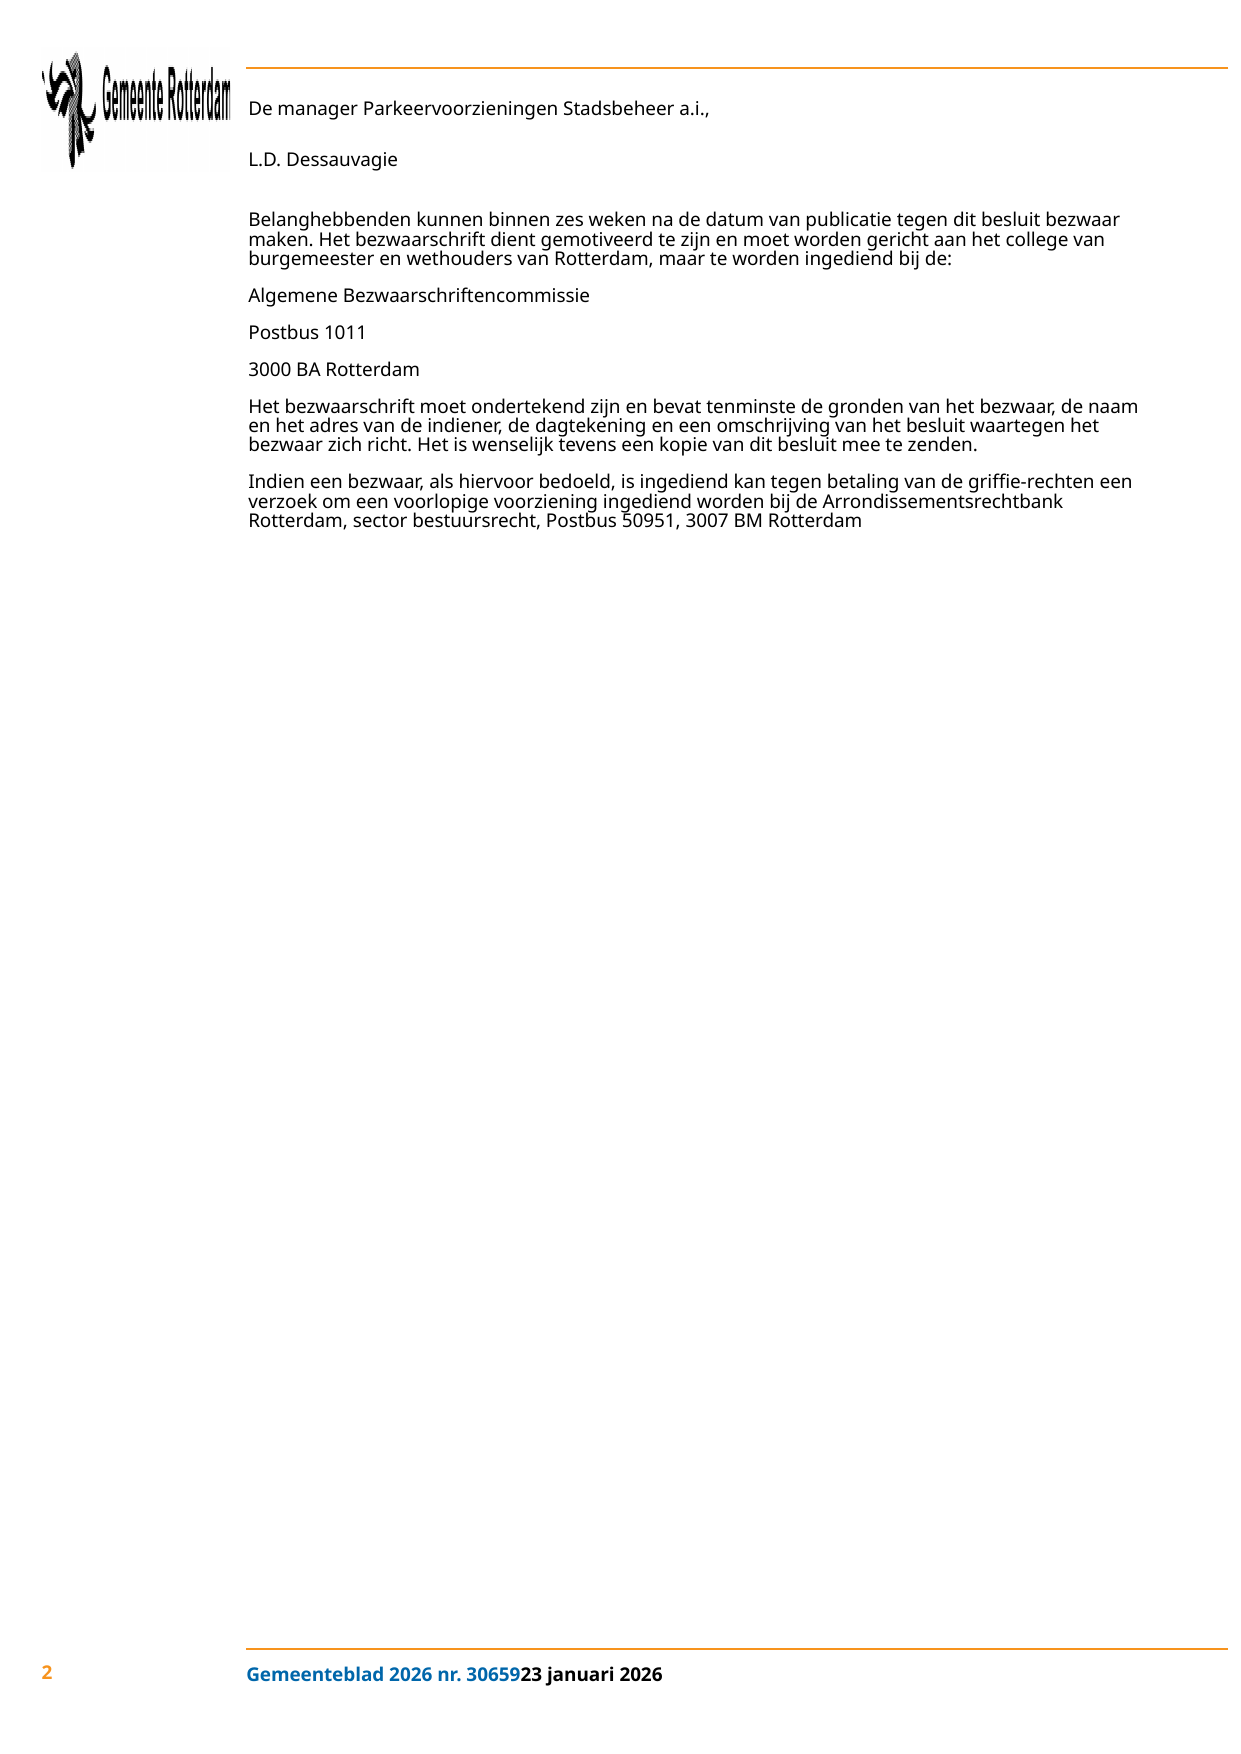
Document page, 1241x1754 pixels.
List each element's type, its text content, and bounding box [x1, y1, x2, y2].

text Het bezwaarschrift moet ondertekend zijn en bevat tenminste de gronden van het bezwaar, de naam en het adres van de indiener, de dagtekening en een omschrijving van het besluit waartegen het bezwaar zich richt. Het is wenselijk tevens een kopie van dit besluit mee te zenden. [248, 398, 1152, 456]
text Algemene Bezwaarschriftencommissie [248, 287, 1152, 306]
text 3000 BA Rotterdam [248, 361, 1152, 380]
text Belanghebbenden kunnen binnen zes weken na de datum van publicatie tegen dit besluit bezwaar maken. Het bezwaarschrift dient gemotiveerd te zijn en moet worden gericht aan het college van burgemeester en wethouders van Rotterdam, maar te worden ingediend bij de: [248, 211, 1152, 269]
text De manager Parkeervoorzieningen Stadsbeheer a.i., [248, 95, 1152, 121]
text Indien een bezwaar, als hiervoor bedoeld, is ingediend kan tegen betaling van de griffie-rechten een verzoek om een voorlopige voorziening ingediend worden bij de Arrondissementsrechtbank Rotterdam, sector bestuursrecht, Postbus 50951, 3007 BM Rotterdam [248, 473, 1152, 531]
text Postbus 1011 [248, 324, 1152, 343]
picture [41, 47, 231, 172]
text L.D. Dessauvagie [248, 146, 1152, 172]
